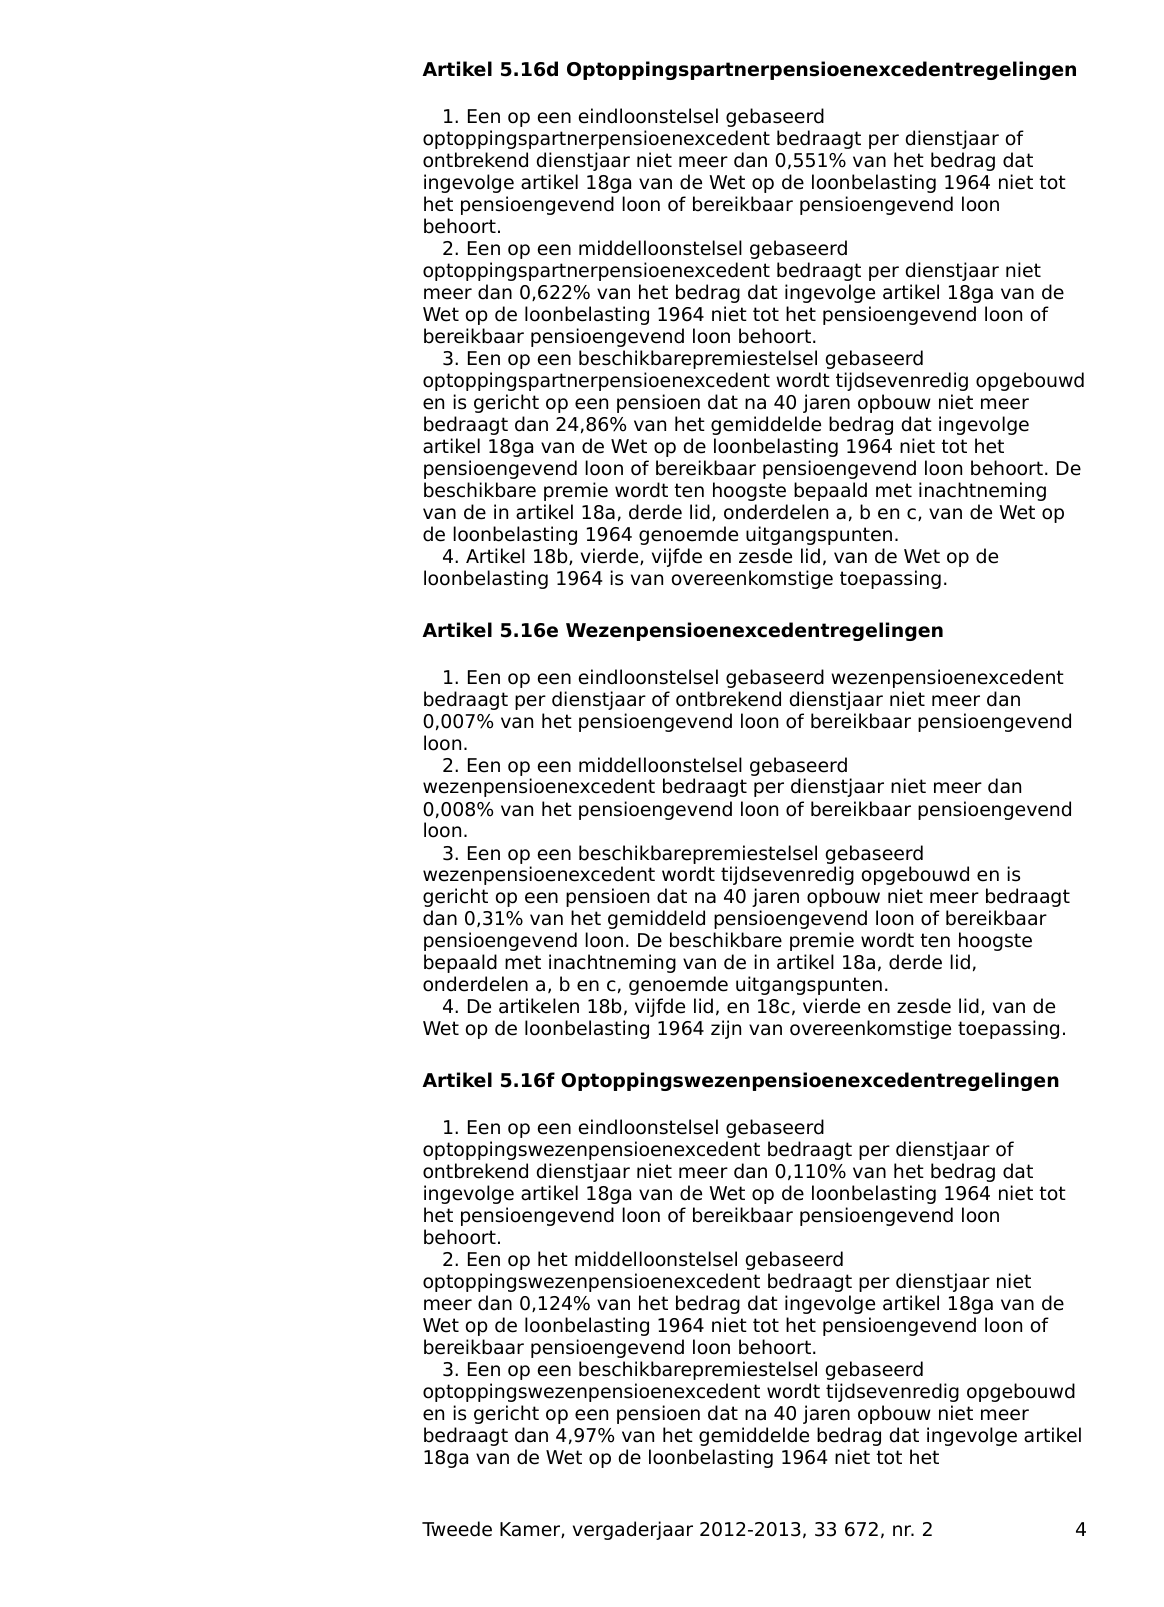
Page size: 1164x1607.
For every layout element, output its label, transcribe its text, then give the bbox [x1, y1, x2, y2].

text 4. De artikelen 18b, vijfde lid, en 18c, vierde en zesde lid, van de Wet op de loonbelasting 1964 zijn van overeenkomstige toepassing. [422, 996, 1087, 1040]
text 3. Een op een beschikbarepremiestelsel gebaseerd wezenpensioenexcedent wordt tijdsevenredig opgebouwd en is gericht op een pensioen dat na 40 jaren opbouw niet meer bedraagt dan 0,31% van het gemiddeld pensioengevend loon of bereikbaar pensioengevend loon. De beschikbare premie wordt ten hoogste bepaald met inachtneming van de in artikel 18a, derde lid, onderdelen a, b en c, genoemde uitgangspunten. [422, 842, 1087, 996]
text 2. Een op het middelloonstelsel gebaseerd optoppingswezenpensioenexcedent bedraagt per dienstjaar niet meer dan 0,124% van het bedrag dat ingevolge artikel 18ga van de Wet op de loonbelasting 1964 niet tot het pensioengevend loon of bereikbaar pensioengevend loon behoort. [422, 1249, 1087, 1359]
text 2. Een op een middelloonstelsel gebaseerd optoppingspartnerpensioenexcedent bedraagt per dienstjaar niet meer dan 0,622% van het bedrag dat ingevolge artikel 18ga van de Wet op de loonbelasting 1964 niet tot het pensioengevend loon of bereikbaar pensioengevend loon behoort. [422, 238, 1087, 348]
text 3. Een op een beschikbarepremiestelsel gebaseerd optoppingspartnerpensioenexcedent wordt tijdsevenredig opgebouwd en is gericht op een pensioen dat na 40 jaren opbouw niet meer bedraagt dan 24,86% van het gemiddelde bedrag dat ingevolge artikel 18ga van de Wet op de loonbelasting 1964 niet tot het pensioengevend loon of bereikbaar pensioengevend loon behoort. De beschikbare premie wordt ten hoogste bepaald met inachtneming van de in artikel 18a, derde lid, onderdelen a, b en c, van de Wet op de loonbelasting 1964 genoemde uitgangspunten. [422, 348, 1087, 546]
text 1. Een op een eindloonstelsel gebaseerd optoppingspartnerpensioenexcedent bedraagt per dienstjaar of ontbrekend dienstjaar niet meer dan 0,551% van het bedrag dat ingevolge artikel 18ga van de Wet op de loonbelasting 1964 niet tot het pensioengevend loon of bereikbaar pensioengevend loon behoort. [422, 106, 1087, 238]
subtitle Artikel 5.16d Optoppingspartnerpensioenexcedentregelingen [422, 59, 1087, 81]
subtitle Artikel 5.16f Optoppingswezenpensioenexcedentregelingen [422, 1070, 1087, 1092]
text 4. Artikel 18b, vierde, vijfde en zesde lid, van de Wet op de loonbelasting 1964 is van overeenkomstige toepassing. [422, 546, 1087, 589]
text 3. Een op een beschikbarepremiestelsel gebaseerd optoppingswezenpensioenexcedent wordt tijdsevenredig opgebouwd en is gericht op een pensioen dat na 40 jaren opbouw niet meer bedraagt dan 4,97% van het gemiddelde bedrag dat ingevolge artikel 18ga van de Wet op de loonbelasting 1964 niet tot het [422, 1359, 1087, 1469]
text 1. Een op een eindloonstelsel gebaseerd wezenpensioenexcedent bedraagt per dienstjaar of ontbrekend dienstjaar niet meer dan 0,007% van het pensioengevend loon of bereikbaar pensioengevend loon. [422, 667, 1087, 754]
text 2. Een op een middelloonstelsel gebaseerd wezenpensioenexcedent bedraagt per dienstjaar niet meer dan 0,008% van het pensioengevend loon of bereikbaar pensioengevend loon. [422, 754, 1087, 842]
text 1. Een op een eindloonstelsel gebaseerd optoppingswezenpensioenexcedent bedraagt per dienstjaar of ontbrekend dienstjaar niet meer dan 0,110% van het bedrag dat ingevolge artikel 18ga van de Wet op de loonbelasting 1964 niet tot het pensioengevend loon of bereikbaar pensioengevend loon behoort. [422, 1117, 1087, 1249]
subtitle Artikel 5.16e Wezenpensioenexcedentregelingen [422, 619, 1087, 642]
